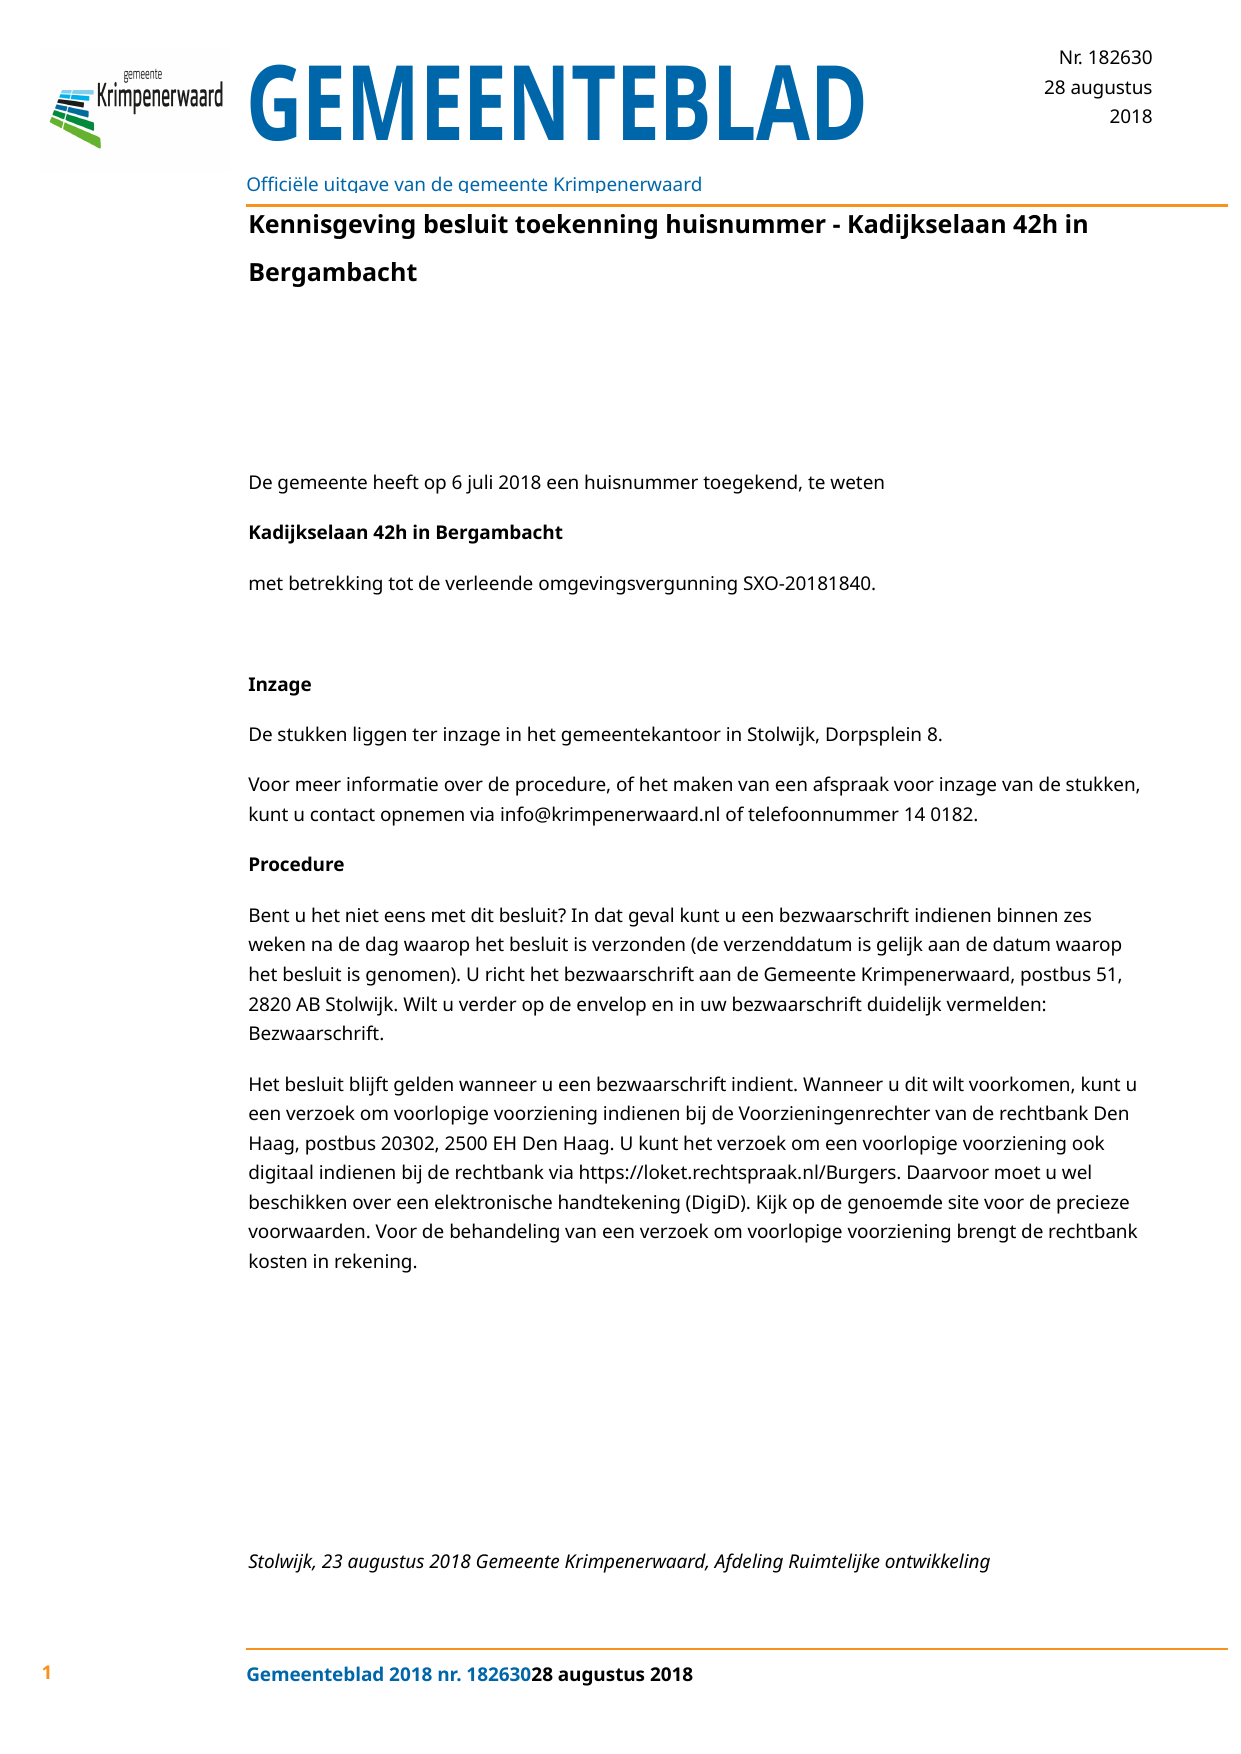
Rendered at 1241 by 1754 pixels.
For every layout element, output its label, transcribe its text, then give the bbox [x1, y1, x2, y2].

text Stolwijk, 23 augustus 2018 Gemeente Krimpenerwaard, Afdeling Ruimtelijke ontwikkeling [248, 1548, 1152, 1574]
picture [41, 47, 231, 172]
text Inzage [248, 671, 1152, 697]
text Kennisgeving besluit toekenning huisnummer - Kadijkselaan 42h in Bergambacht [248, 207, 1152, 288]
text Voor meer informatie over de procedure, of het maken van een afspraak voor inzage van de stukken, kunt u contact opnemen via info@krimpenerwaard.nl of telefoonnummer 14 0182. [248, 772, 1152, 827]
text Kadijkselaan 42h in Bergambacht [248, 519, 1152, 545]
text Procedure [248, 852, 1152, 877]
text met betrekking tot de verleende omgevingsvergunning SXO-20181840. [248, 570, 1152, 596]
text Bent u het niet eens met dit besluit? In dat geval kunt u een bezwaarschrift indienen binnen zes weken na de dag waarop het besluit is verzonden (de verzenddatum is gelijk aan de datum waarop het besluit is genomen). U richt het bezwaarschrift aan de Gemeente Krimpenerwaard, postbus 51, 2820 AB Stolwijk. Wilt u verder op de envelop en in uw bezwaarschrift duidelijk vermelden: Bezwaarschrift. [248, 902, 1152, 1046]
text De stukken liggen ter inzage in het gemeentekantoor in Stolwijk, Dorpsplein 8. [248, 721, 1152, 747]
text De gemeente heeft op 6 juli 2018 een huisnummer toegekend, te weten [248, 469, 1152, 495]
text Het besluit blijft gelden wanneer u een bezwaarschrift indient. Wanneer u dit wilt voorkomen, kunt u een verzoek om voorlopige voorziening indienen bij de Voorzieningenrechter van de rechtbank Den Haag, postbus 20302, 2500 EH Den Haag. U kunt het verzoek om een voorlopige voorziening ook digitaal indienen bij de rechtbank via https://loket.rechtspraak.nl/Burgers. Daarvoor moet u wel beschikken over een elektronische handtekening (DigiD). Kijk op de genoemde site voor de precieze voorwaarden. Voor de behandeling van een verzoek om voorlopige voorziening brengt de rechtbank kosten in rekening. [248, 1071, 1152, 1274]
